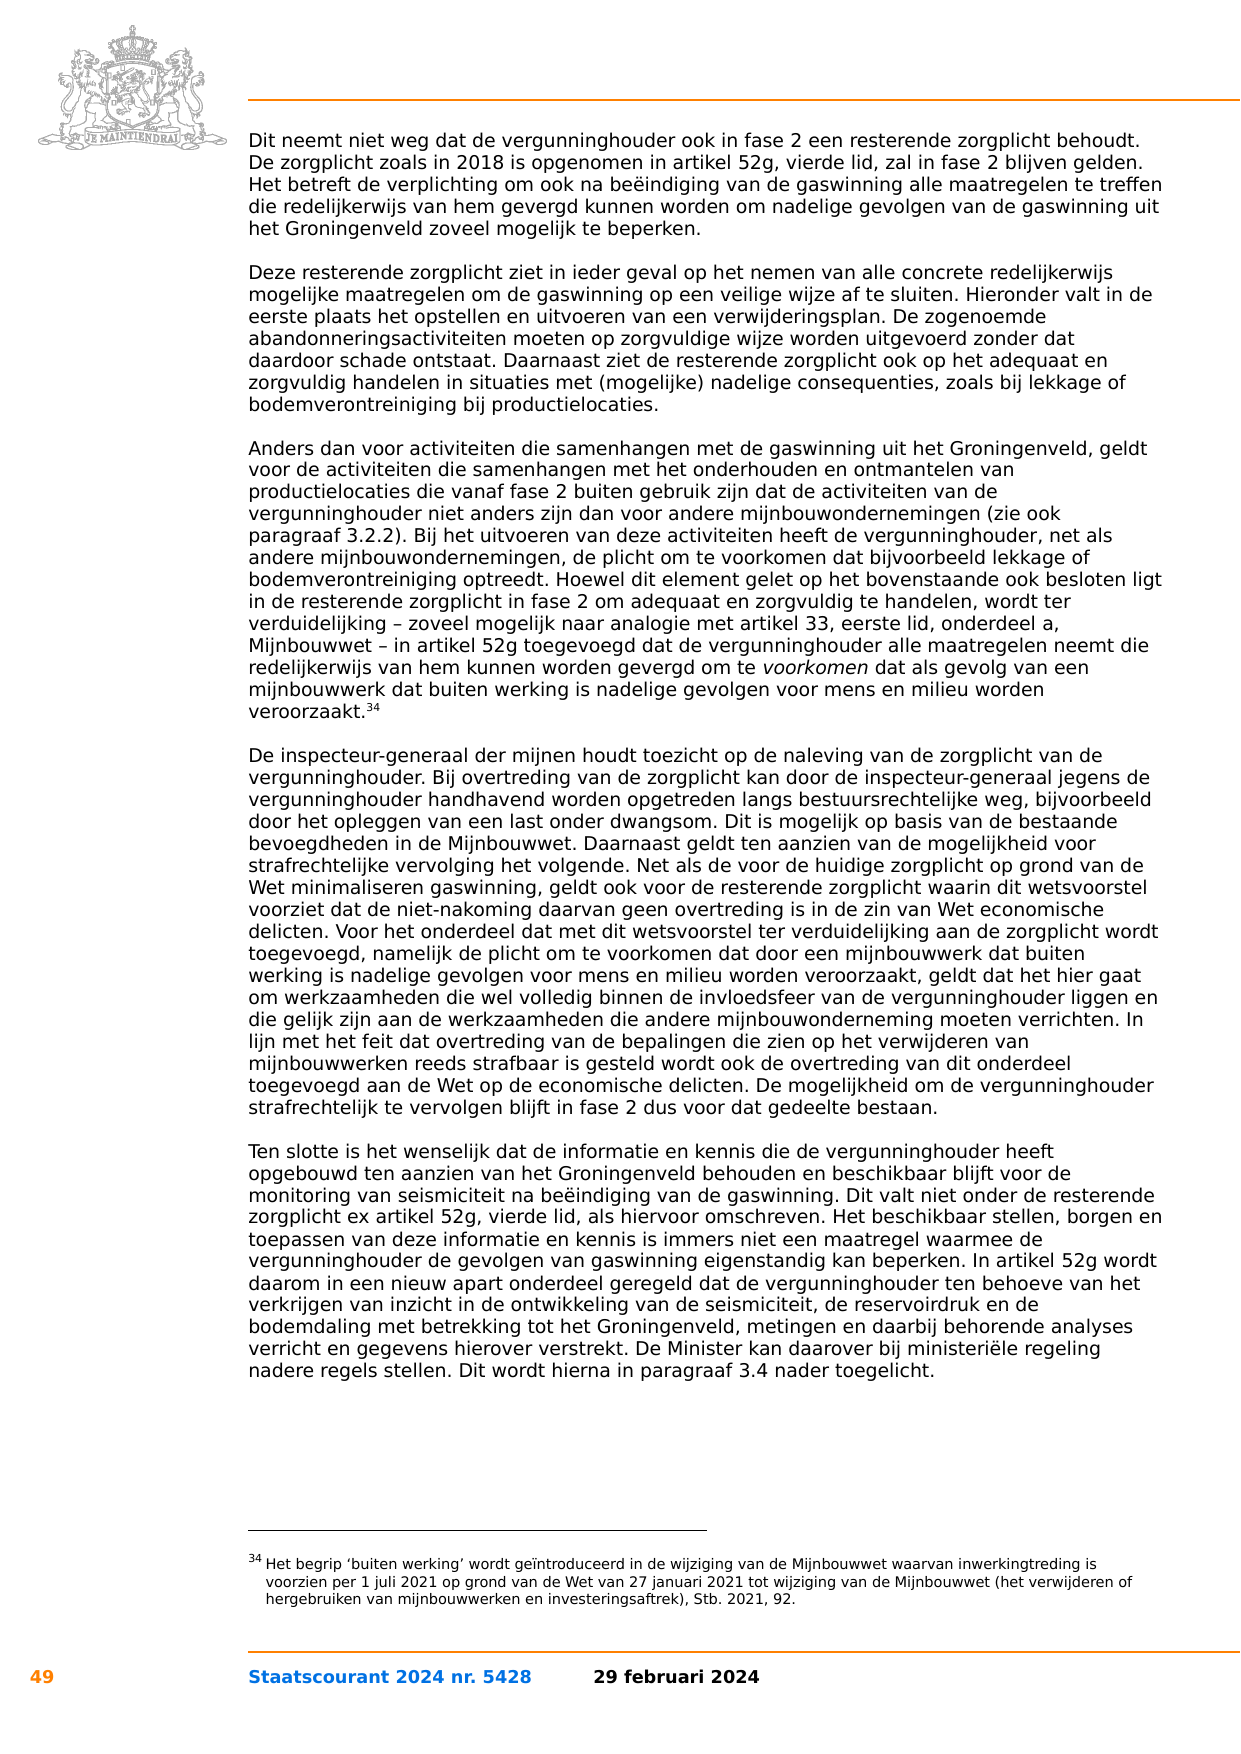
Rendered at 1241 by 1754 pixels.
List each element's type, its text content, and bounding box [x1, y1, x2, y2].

text Ten slotte is het wenselijk dat de informatie en kennis die de vergunninghouder heeft opgebouwd ten aanzien van het Groningenveld behouden en beschikbaar blijft voor de monitoring van seismiciteit na beëindiging van de gaswinning. Dit valt niet onder de resterende zorgplicht ex artikel 52g, vierde lid, als hiervoor omschreven. Het beschikbaar stellen, borgen en toepassen van deze informatie en kennis is immers niet een maatregel waarmee de vergunninghouder de gevolgen van gaswinning eigenstandig kan beperken. In artikel 52g wordt daarom in een nieuw apart onderdeel geregeld dat de vergunninghouder ten behoeve van het verkrijgen van inzicht in de ontwikkeling van de seismiciteit, de reservoirdruk en de bodemdaling met betrekking tot het Groningenveld, metingen en daarbij behorende analyses verricht en gegevens hierover verstrekt. De Minister kan daarover bij ministeriële regeling nadere regels stellen. Dit wordt hierna in paragraaf 3.4 nader toegelicht. [248, 1141, 1163, 1382]
text Dit neemt niet weg dat de vergunninghouder ook in fase 2 een resterende zorgplicht behoudt. De zorgplicht zoals in 2018 is opgenomen in artikel 52g, vierde lid, zal in fase 2 blijven gelden. Het betreft de verplichting om ook na beëindiging van de gaswinning alle maatregelen te treffen die redelijkerwijs van hem gevergd kunnen worden om nadelige gevolgen van de gaswinning uit het Groningenveld zoveel mogelijk te beperken. [248, 130, 1163, 240]
picture [38, 25, 227, 150]
text Het begrip ‘buiten werking’ wordt geïntroduceerd in de wijziging van de Mijnbouwwet waarvan inwerkingtreding is voorzien per 1 juli 2021 op grond van de Wet van 27 januari 2021 tot wijziging van de Mijnbouwwet (het verwijderen of hergebruiken van mijnbouwwerken en investeringsaftrek), Stb. 2021, 92. [248, 1552, 1163, 1608]
text Anders dan voor activiteiten die samenhangen met de gaswinning uit het Groningenveld, geldt voor de activiteiten die samenhangen met het onderhouden en ontmantelen van productielocaties die vanaf fase 2 buiten gebruik zijn dat de activiteiten van de vergunninghouder niet anders zijn dan voor andere mijnbouwondernemingen (zie ook paragraaf 3.2.2). Bij het uitvoeren van deze activiteiten heeft de vergunninghouder, net als andere mijnbouwondernemingen, de plicht om te voorkomen dat bijvoorbeeld lekkage of bodemverontreiniging optreedt. Hoewel dit element gelet op het bovenstaande ook besloten ligt in de resterende zorgplicht in fase 2 om adequaat en zorgvuldig te handelen, wordt ter verduidelijking – zoveel mogelijk naar analogie met artikel 33, eerste lid, onderdeel a, Mijnbouwwet – in artikel 52g toegevoegd dat de vergunninghouder alle maatregelen neemt die redelijkerwijs van hem kunnen worden gevergd om te voorkomen dat als gevolg van een mijnbouwwerk dat buiten werking is nadelige gevolgen voor mens en milieu worden veroorzaakt. [248, 437, 1163, 723]
text Deze resterende zorgplicht ziet in ieder geval op het nemen van alle concrete redelijkerwijs mogelijke maatregelen om de gaswinning op een veilige wijze af te sluiten. Hieronder valt in de eerste plaats het opstellen en uitvoeren van een verwijderingsplan. De zogenoemde abandonneringsactiviteiten moeten op zorgvuldige wijze worden uitgevoerd zonder dat daardoor schade ontstaat. Daarnaast ziet de resterende zorgplicht ook op het adequaat en zorgvuldig handelen in situaties met (mogelijke) nadelige consequenties, zoals bij lekkage of bodemverontreiniging bij productielocaties. [248, 262, 1163, 416]
text De inspecteur-generaal der mijnen houdt toezicht op de naleving van de zorgplicht van de vergunninghouder. Bij overtreding van de zorgplicht kan door de inspecteur-generaal jegens de vergunninghouder handhavend worden opgetreden langs bestuursrechtelijke weg, bijvoorbeeld door het opleggen van een last onder dwangsom. Dit is mogelijk op basis van de bestaande bevoegdheden in de Mijnbouwwet. Daarnaast geldt ten aanzien van de mogelijkheid voor strafrechtelijke vervolging het volgende. Net als de voor de huidige zorgplicht op grond van de Wet minimaliseren gaswinning, geldt ook voor de resterende zorgplicht waarin dit wetsvoorstel voorziet dat de niet-nakoming daarvan geen overtreding is in de zin van Wet economische delicten. Voor het onderdeel dat met dit wetsvoorstel ter verduidelijking aan de zorgplicht wordt toegevoegd, namelijk de plicht om te voorkomen dat door een mijnbouwwerk dat buiten werking is nadelige gevolgen voor mens en milieu worden veroorzaakt, geldt dat het hier gaat om werkzaamheden die wel volledig binnen de invloedsfeer van de vergunninghouder liggen en die gelijk zijn aan de werkzaamheden die andere mijnbouwonderneming moeten verrichten. In lijn met het feit dat overtreding van de bepalingen die zien op het verwijderen van mijnbouwwerken reeds strafbaar is gesteld wordt ook de overtreding van dit onderdeel toegevoegd aan de Wet op de economische delicten. De mogelijkheid om de vergunninghouder strafrechtelijk te vervolgen blijft in fase 2 dus voor dat gedeelte bestaan. [248, 745, 1163, 1119]
